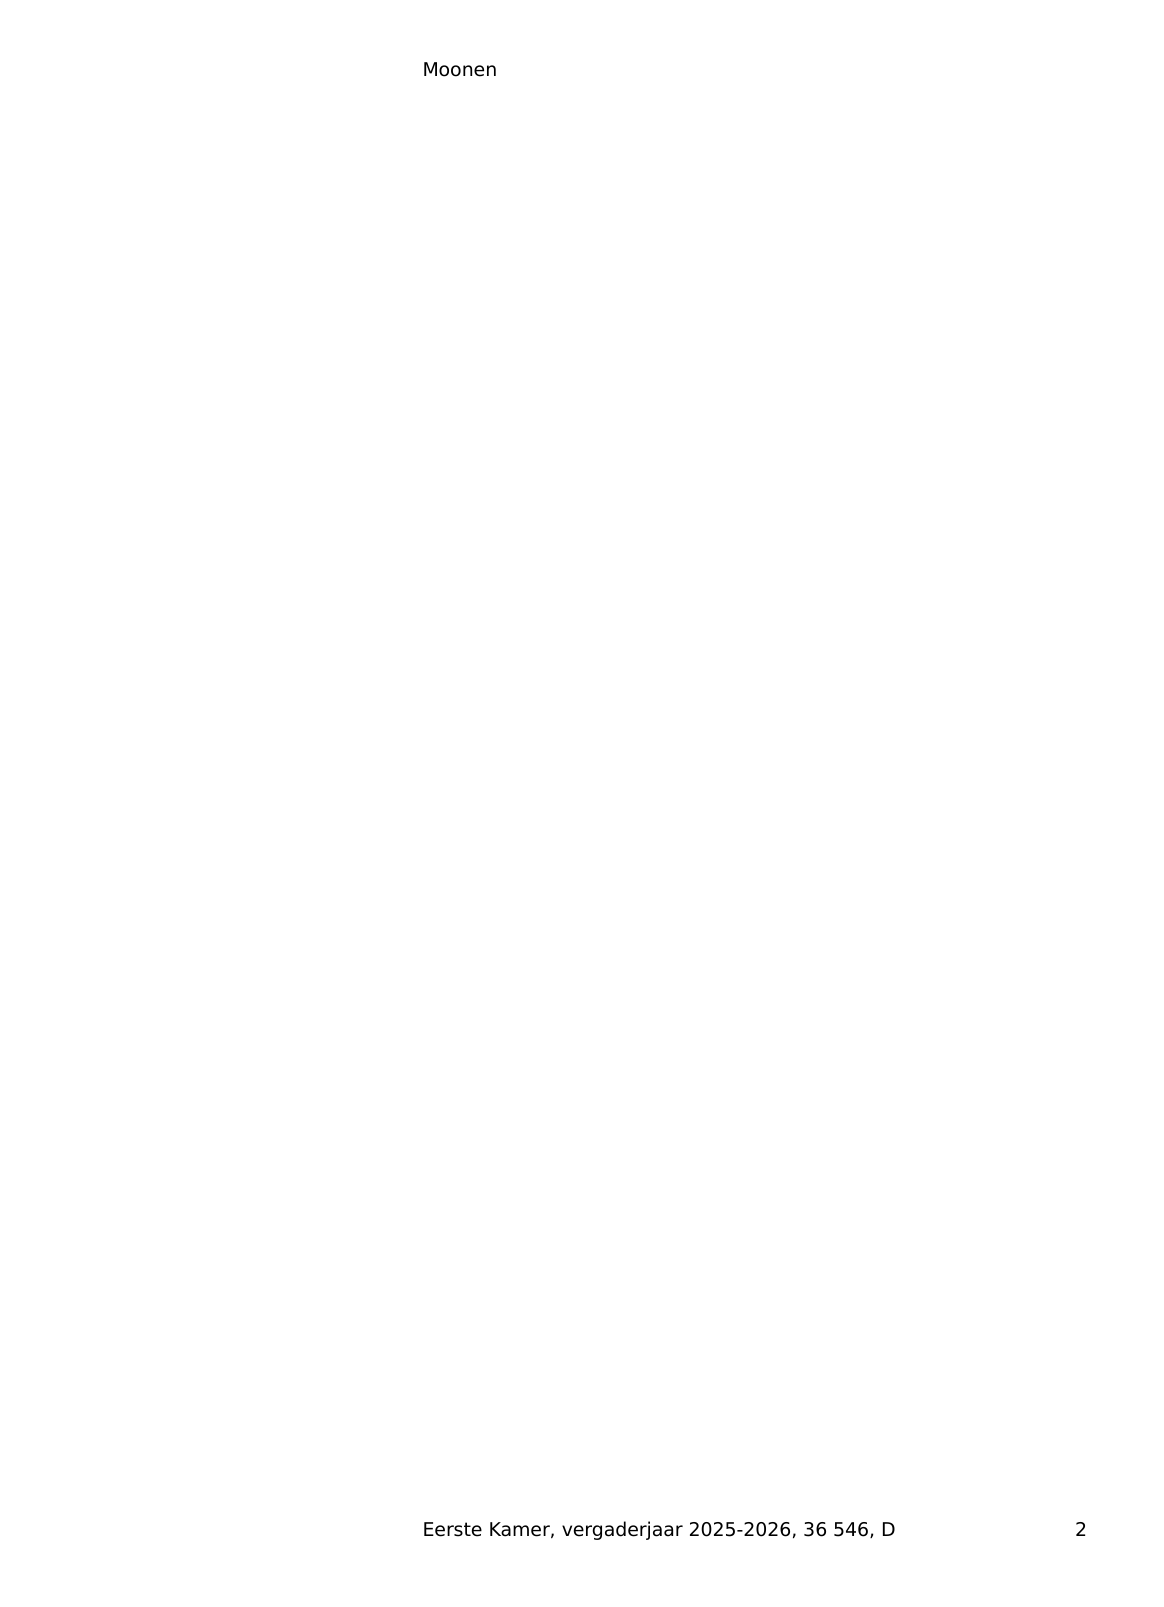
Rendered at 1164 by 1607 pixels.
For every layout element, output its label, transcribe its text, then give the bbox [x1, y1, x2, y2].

text Moonen [422, 59, 1087, 81]
